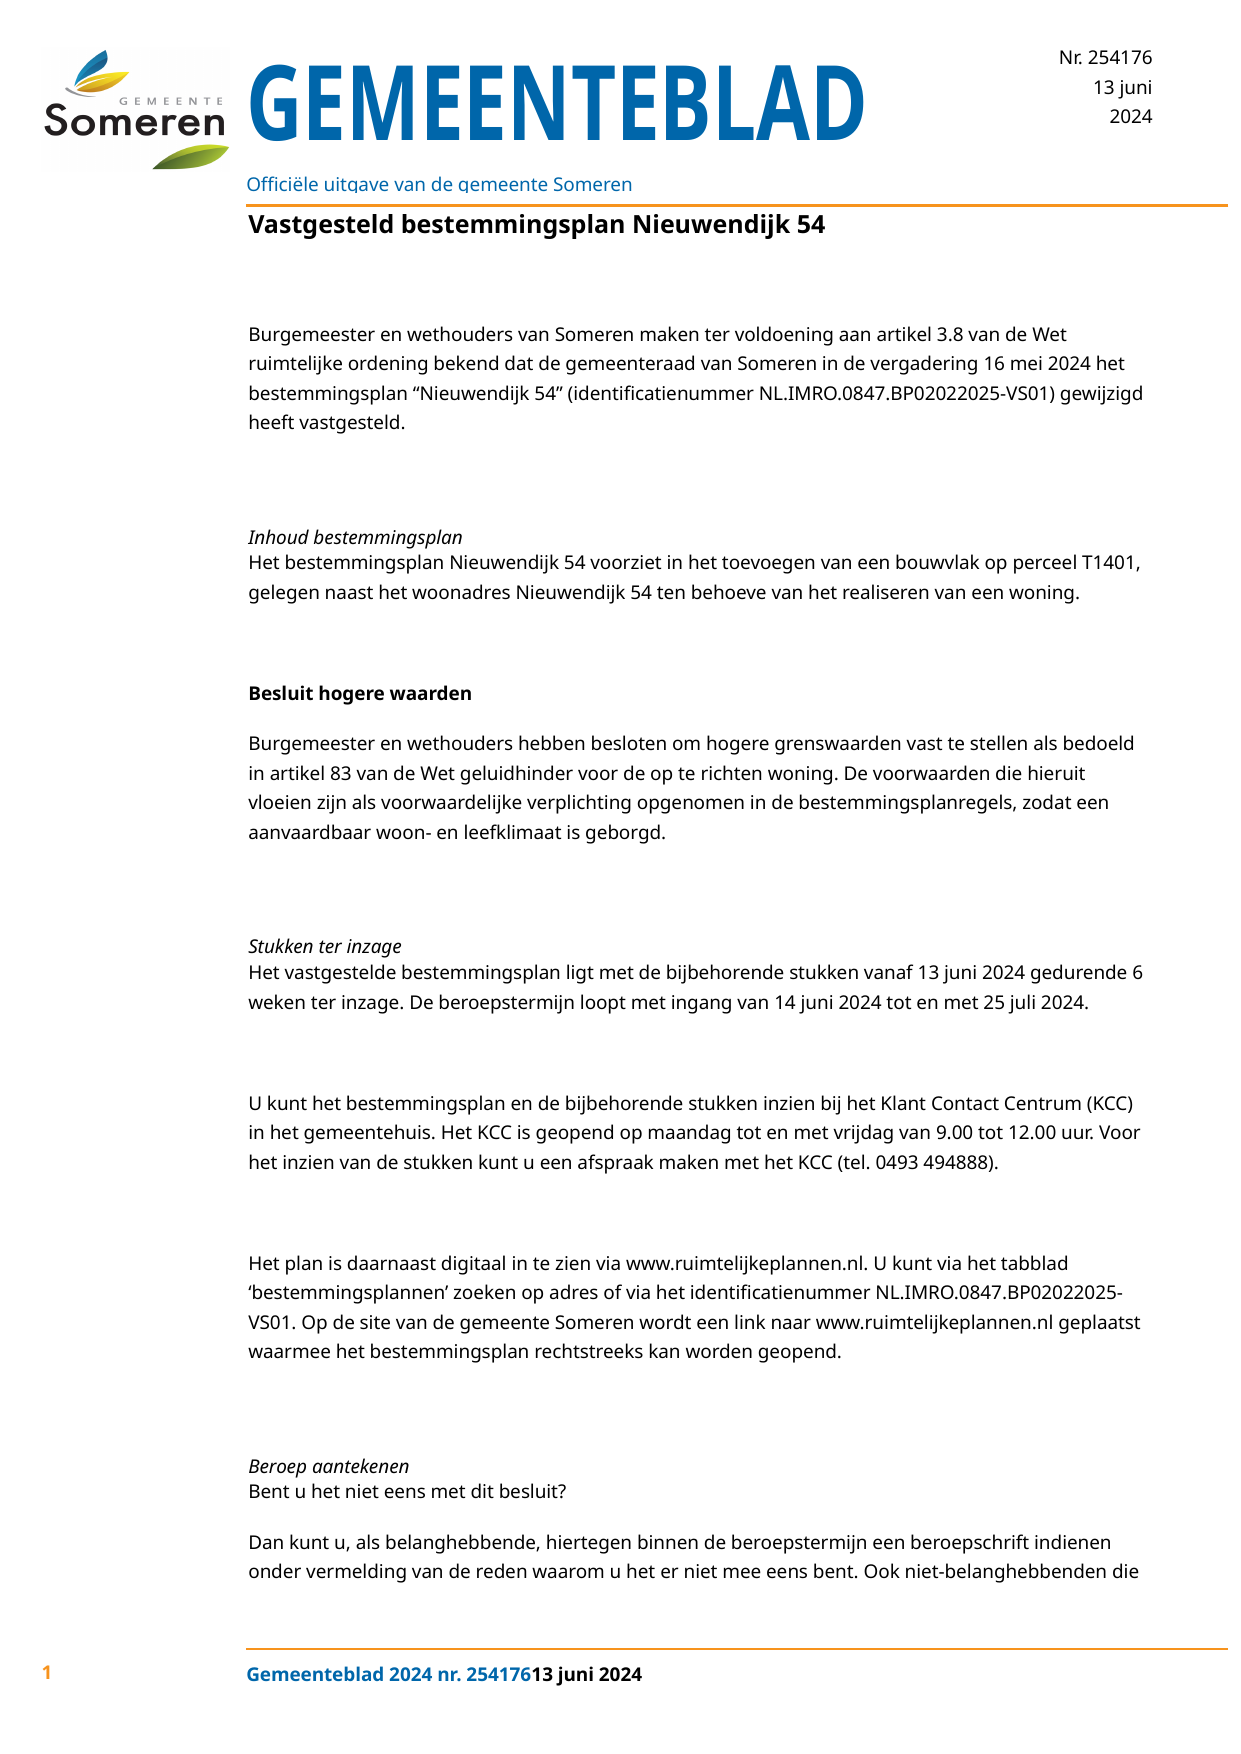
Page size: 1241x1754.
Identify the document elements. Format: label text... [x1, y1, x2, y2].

text Het plan is daarnaast digitaal in te zien via www.ruimtelijkeplannen.nl. U kunt via het tabblad ‘bestemmingsplannen’ zoeken op adres of via het identificatienummer NL.IMRO.0847.BP02022025-VS01. Op de site van de gemeente Someren wordt een link naar www.ruimtelijkeplannen.nl geplaatst waarmee het bestemmingsplan rechtstreeks kan worden geopend. [248, 1250, 1152, 1364]
text Beroep aantekenen [248, 1453, 1152, 1478]
text Het bestemmingsplan Nieuwendijk 54 voorziet in het toevoegen van een bouwvlak op perceel T1401, gelegen naast het woonadres Nieuwendijk 54 ten behoeve van het realiseren van een woning. [248, 549, 1152, 605]
text Dan kunt u, als belanghebbende, hiertegen binnen de beroepstermijn een beroepschrift indienen onder vermelding van de reden waarom u het er niet mee eens bent. Ook niet-belanghebbenden die [248, 1529, 1152, 1584]
text Burgemeester en wethouders hebben besloten om hogere grenswaarden vast te stellen als bedoeld in artikel 83 van de Wet geluidhinder voor de op te richten woning. De voorwaarden die hieruit vloeien zijn als voorwaardelijke verplichting opgenomen in de bestemmingsplanregels, zodat een aanvaardbaar woon- en leefklimaat is geborgd. [248, 730, 1152, 845]
text Besluit hogere waarden [248, 680, 1152, 706]
text Inhoud bestemmingsplan [248, 524, 1152, 549]
text Het vastgestelde bestemmingsplan ligt met de bijbehorende stukken vanaf 13 juni 2024 gedurende 6 weken ter inzage. De beroepstermijn loopt met ingang van 14 juni 2024 tot en met 25 juli 2024. [248, 959, 1152, 1014]
picture [41, 47, 231, 172]
text Bent u het niet eens met dit besluit? [248, 1478, 1152, 1504]
text Vastgesteld bestemmingsplan Nieuwendijk 54 [248, 207, 1152, 241]
text Burgemeester en wethouders van Someren maken ter voldoening aan artikel 3.8 van de Wet ruimtelijke ordening bekend dat de gemeenteraad van Someren in de vergadering 16 mei 2024 het bestemmingsplan “Nieuwendijk 54” (identificatienummer NL.IMRO.0847.BP02022025-VS01) gewijzigd heeft vastgesteld. [248, 321, 1152, 435]
text Stukken ter inzage [248, 933, 1152, 959]
text U kunt het bestemmingsplan en de bijbehorende stukken inzien bij het Klant Contact Centrum (KCC) in het gemeentehuis. Het KCC is geopend op maandag tot en met vrijdag van 9.00 tot 12.00 uur. Voor het inzien van de stukken kunt u een afspraak maken met het KCC (tel. 0493 494888). [248, 1090, 1152, 1174]
